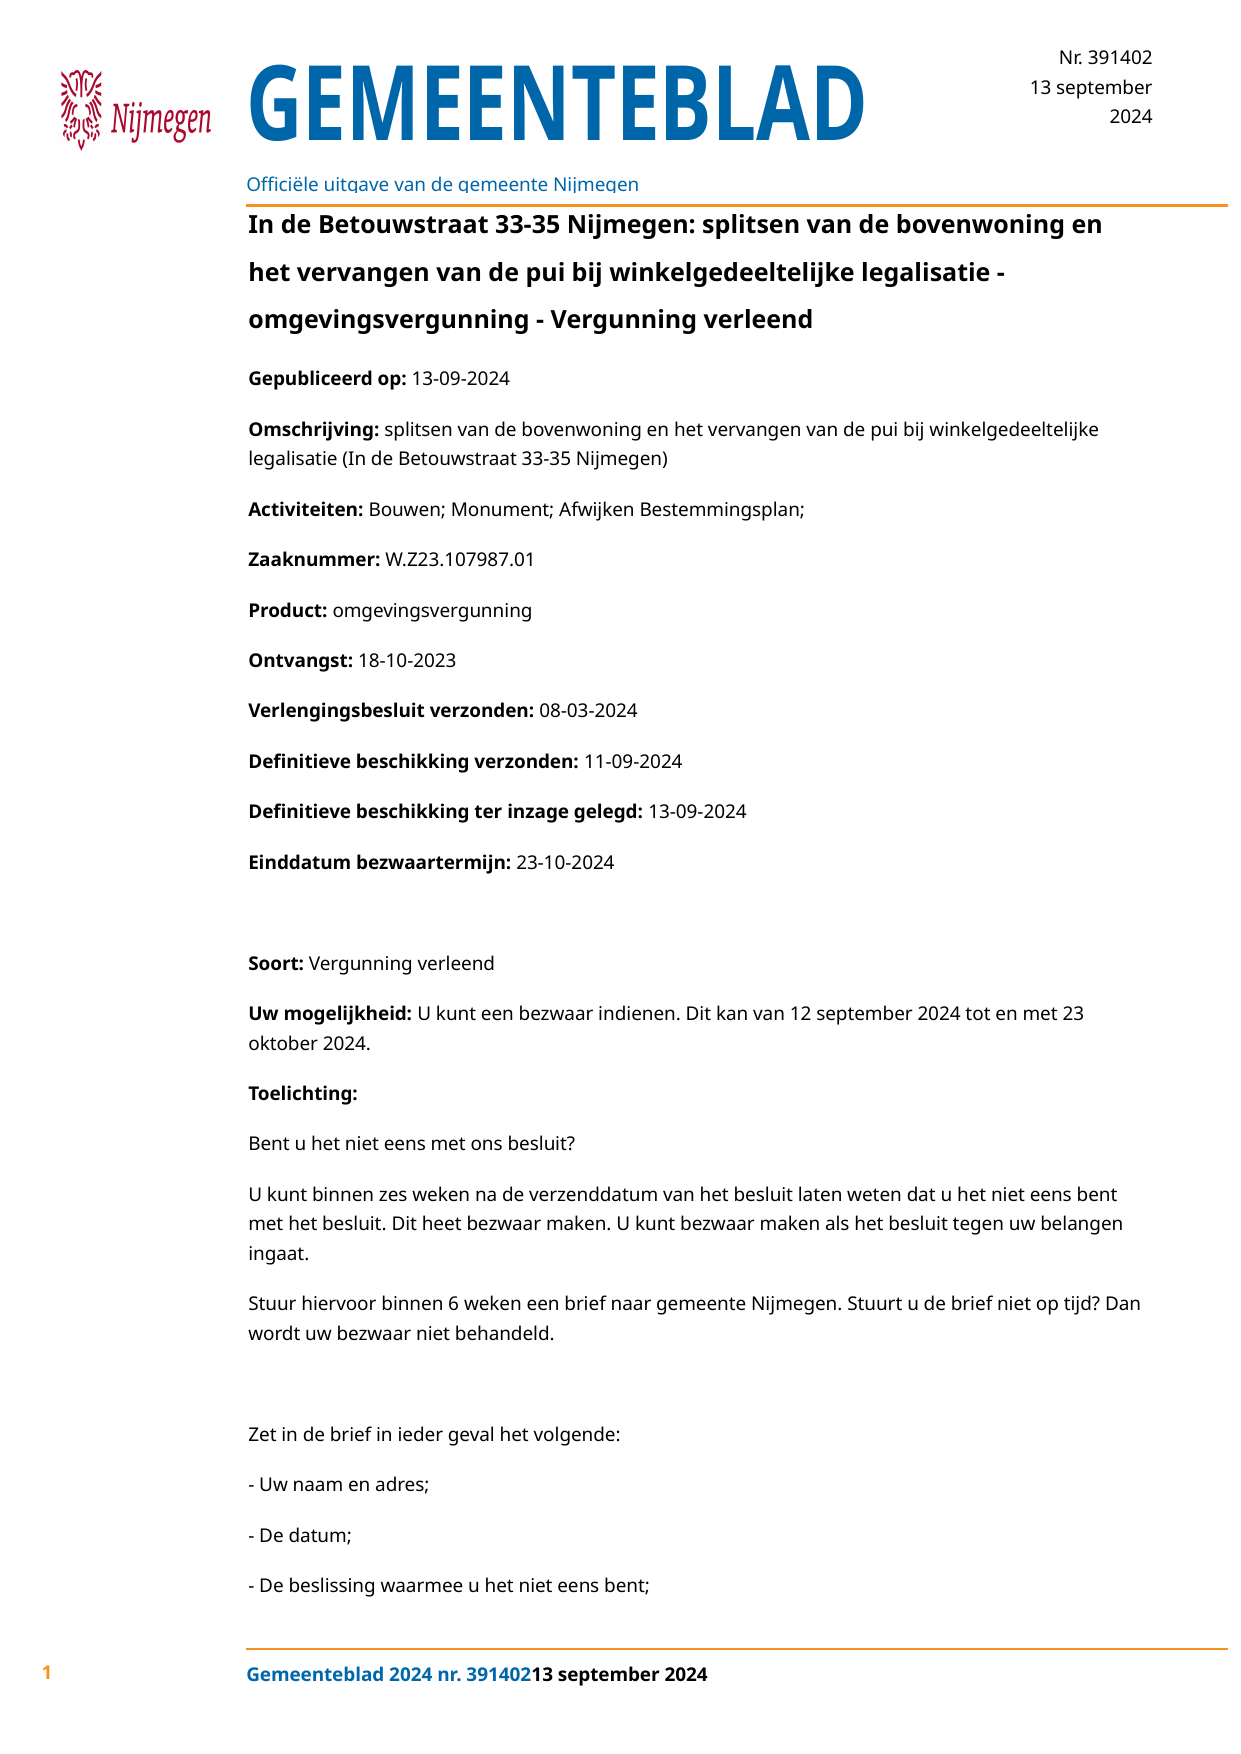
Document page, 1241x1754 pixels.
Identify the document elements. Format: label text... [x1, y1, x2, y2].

text Verlengingsbesluit verzonden: 08-03-2024 [248, 698, 1152, 723]
text - De beslissing waarmee u het niet eens bent; [248, 1572, 1152, 1598]
text Soort: Vergunning verleend [248, 950, 1152, 975]
picture [41, 47, 231, 172]
text In de Betouwstraat 33-35 Nijmegen: splitsen van de bovenwoning en het vervangen van de pui bij winkelgedeeltelijke legalisatie - omgevingsvergunning - Vergunning verleend [248, 207, 1152, 336]
text Bent u het niet eens met ons besluit? [248, 1131, 1152, 1156]
text Toelichting: [248, 1080, 1152, 1106]
text U kunt binnen zes weken na de verzenddatum van het besluit laten weten dat u het niet eens bent met het besluit. Dit heet bezwaar maken. U kunt bezwaar maken als het besluit tegen uw belangen ingaat. [248, 1181, 1152, 1266]
text Gepubliceerd op: 13-09-2024 [248, 366, 1152, 391]
text Zet in de brief in ieder geval het volgende: [248, 1421, 1152, 1447]
text Activiteiten: Bouwen; Monument; Afwijken Bestemmingsplan; [248, 496, 1152, 522]
text Product: omgevingsvergunning [248, 597, 1152, 622]
text Definitieve beschikking ter inzage gelegd: 13-09-2024 [248, 798, 1152, 824]
text - Uw naam en adres; [248, 1471, 1152, 1497]
text Zaaknummer: W.Z23.107987.01 [248, 546, 1152, 572]
text Uw mogelijkheid: U kunt een bezwaar indienen. Dit kan van 12 september 2024 tot en met 23 oktober 2024. [248, 1000, 1152, 1055]
text Omschrijving: splitsen van de bovenwoning en het vervangen van de pui bij winkelgedeeltelijke legalisatie (In de Betouwstraat 33-35 Nijmegen) [248, 416, 1152, 471]
text Definitieve beschikking verzonden: 11-09-2024 [248, 748, 1152, 774]
text Ontvangst: 18-10-2023 [248, 647, 1152, 673]
text Stuur hiervoor binnen 6 weken een brief naar gemeente Nijmegen. Stuurt u de brief niet op tijd? Dan wordt uw bezwaar niet behandeld. [248, 1291, 1152, 1346]
text Einddatum bezwaartermijn: 23-10-2024 [248, 849, 1152, 874]
text - De datum; [248, 1522, 1152, 1547]
